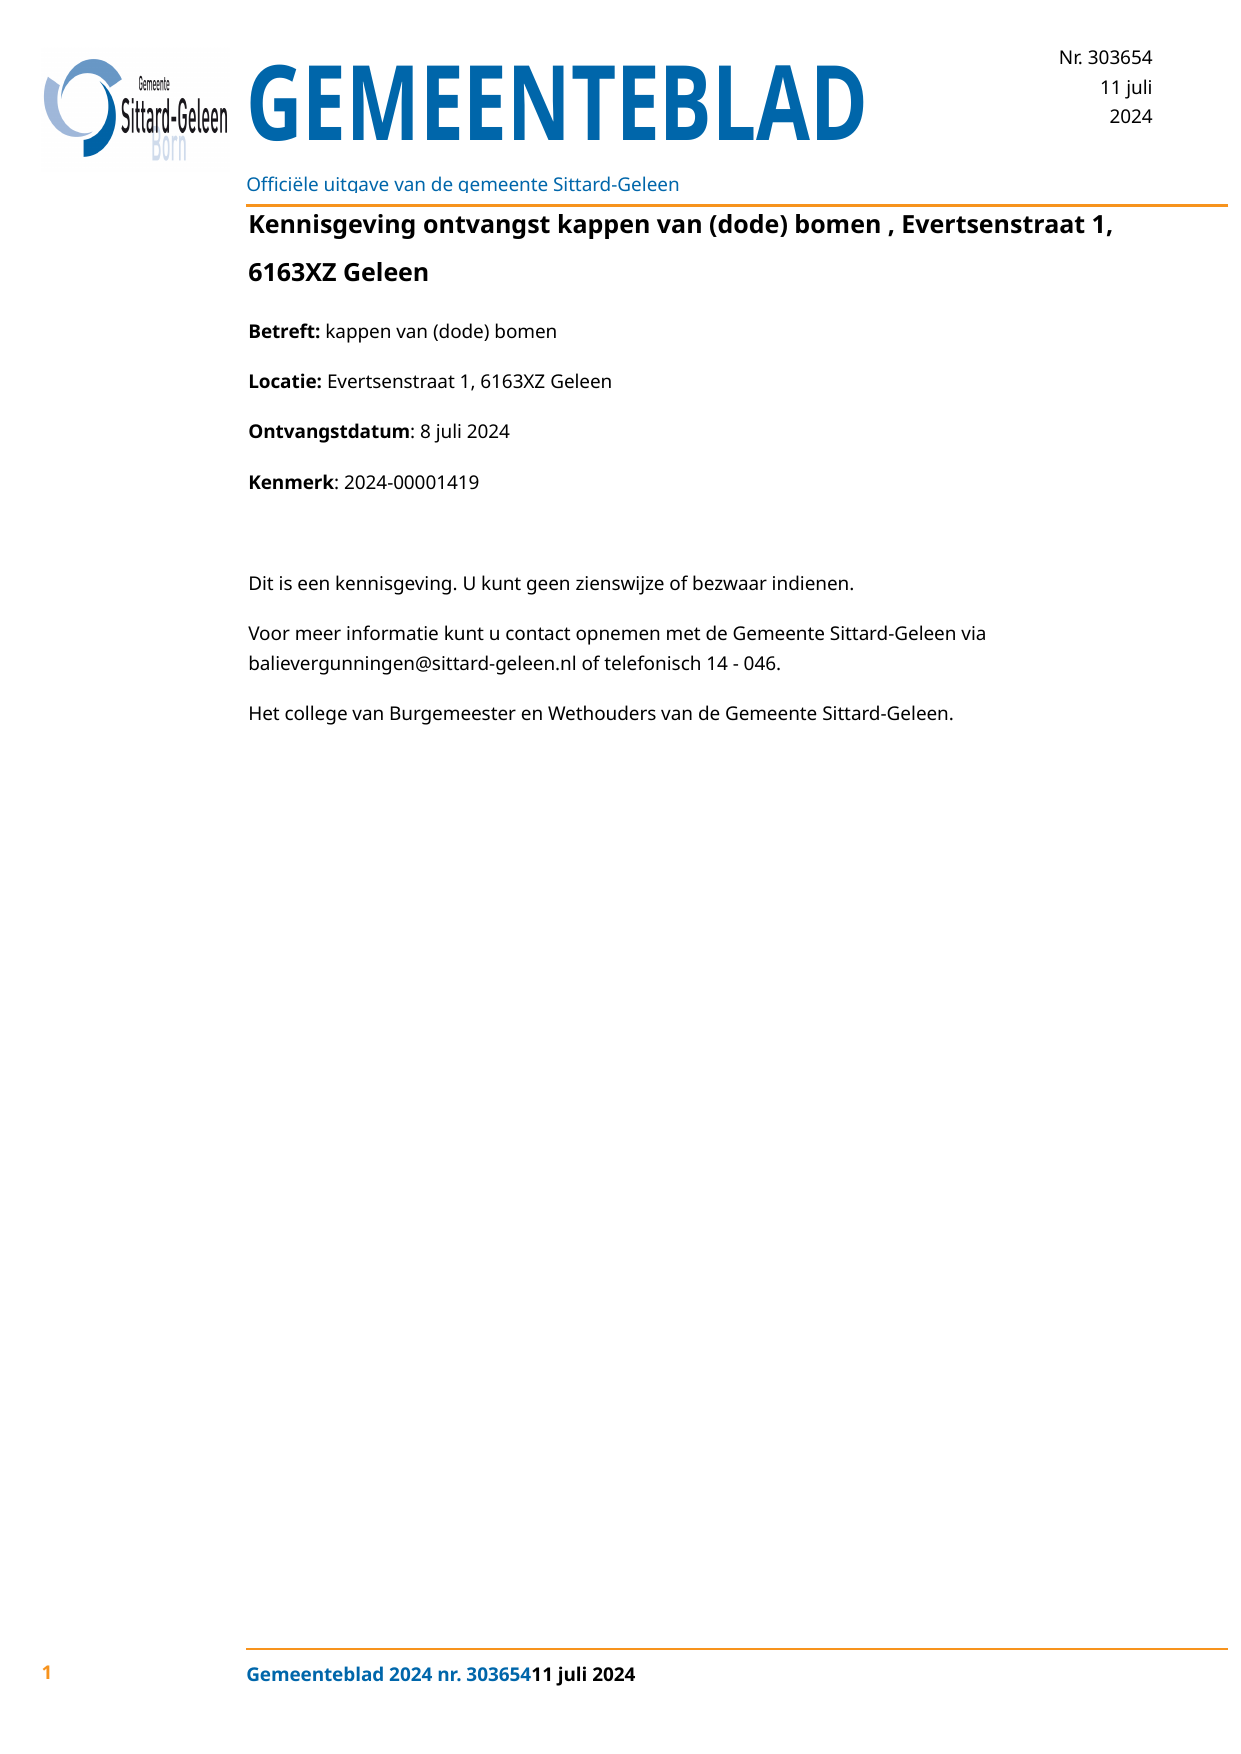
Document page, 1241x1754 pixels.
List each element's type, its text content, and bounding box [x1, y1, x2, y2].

text Voor meer informatie kunt u contact opnemen met de Gemeente Sittard-Geleen via balievergunningen@sittard-geleen.nl of telefonisch 14 - 046. [248, 620, 1152, 676]
text Kennisgeving ontvangst kappen van (dode) bomen , Evertsenstraat 1, 6163XZ Geleen [248, 207, 1152, 288]
text Kenmerk: 2024-00001419 [248, 469, 1152, 495]
text Het college van Burgemeester en Wethouders van de Gemeente Sittard-Geleen. [248, 700, 1152, 726]
text Locatie: Evertsenstraat 1, 6163XZ Geleen [248, 368, 1152, 394]
text Dit is een kennisgeving. U kunt geen zienswijze of bezwaar indienen. [248, 570, 1152, 596]
picture [41, 47, 231, 172]
text Betreft: kappen van (dode) bomen [248, 318, 1152, 344]
text Ontvangstdatum: 8 juli 2024 [248, 419, 1152, 444]
